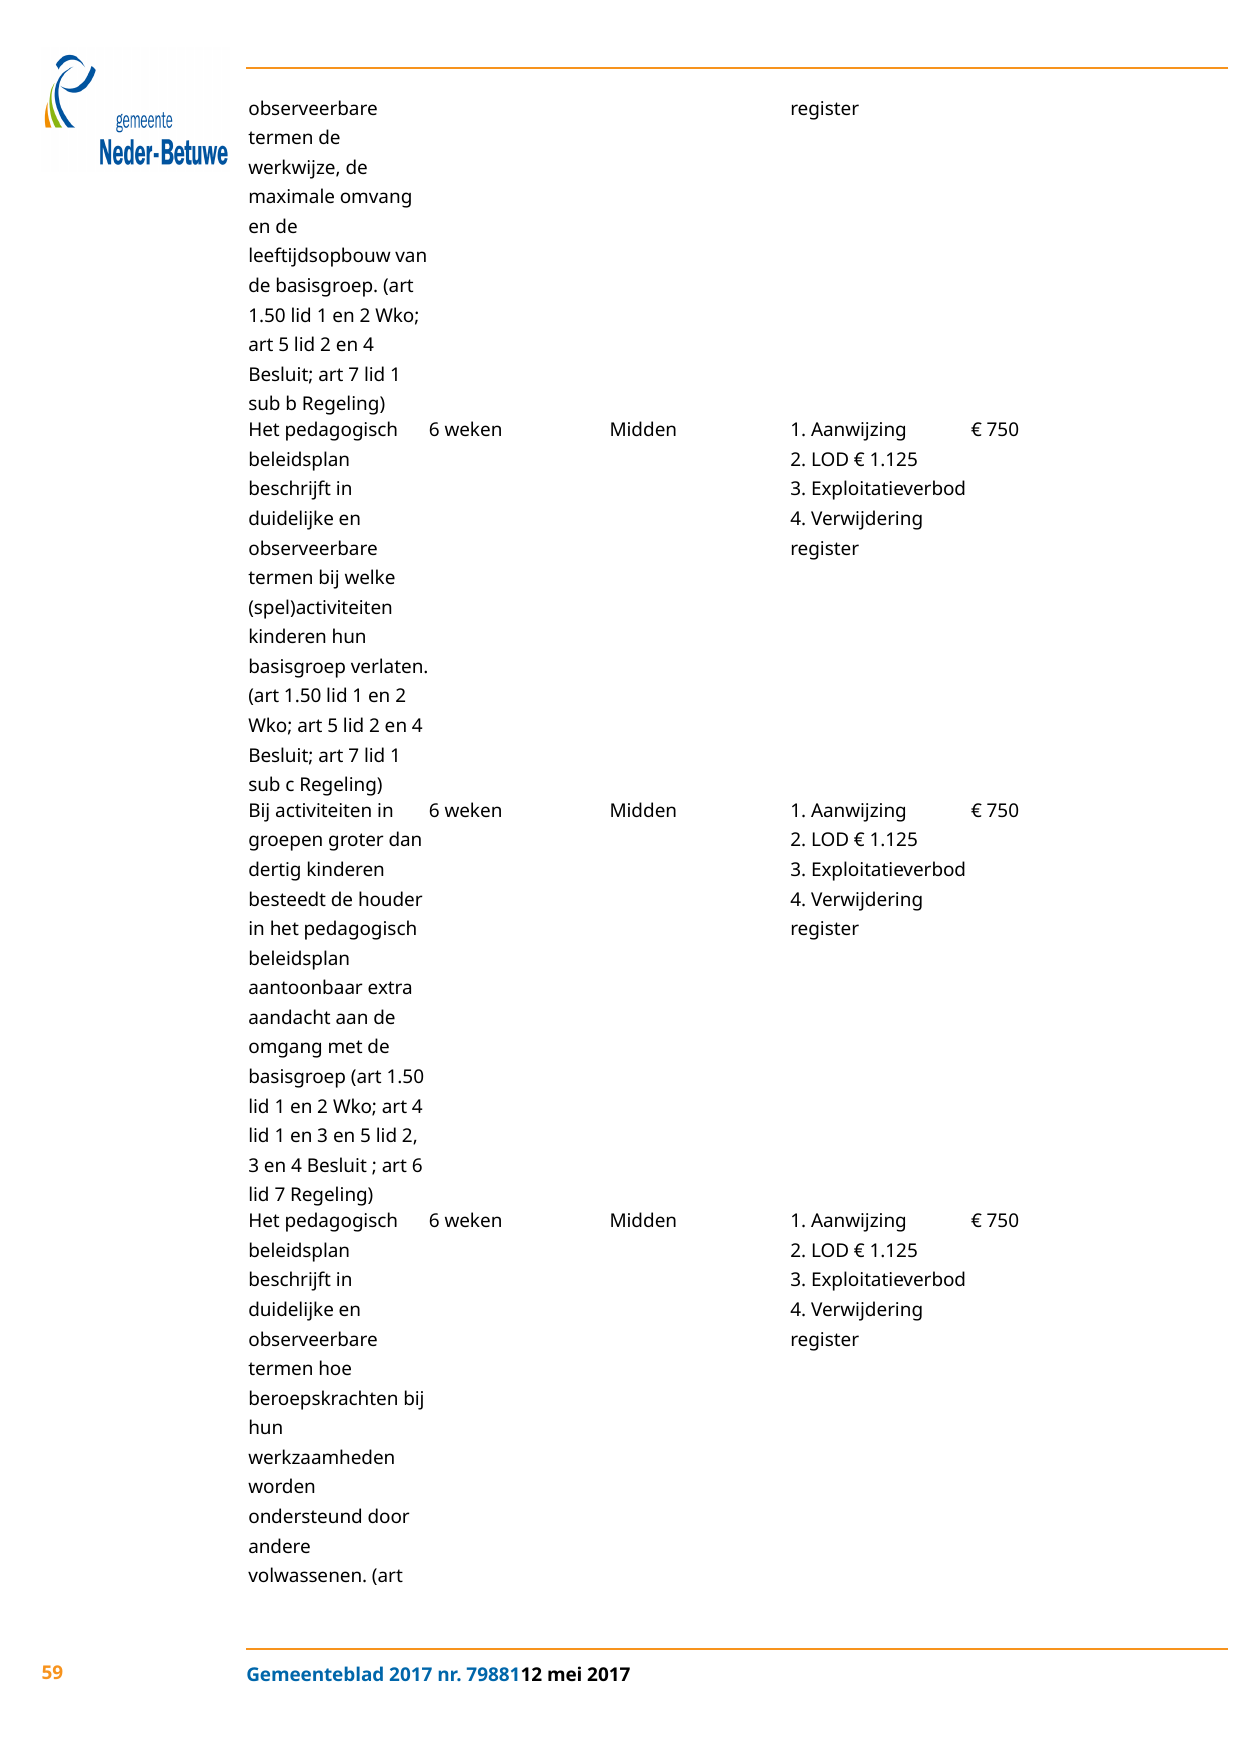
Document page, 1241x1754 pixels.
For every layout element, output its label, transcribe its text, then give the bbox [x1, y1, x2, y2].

table_cell € 750 [971, 797, 1152, 1207]
table_cell [609, 95, 790, 416]
picture [41, 47, 231, 172]
table_cell € 750 [971, 1208, 1152, 1588]
table_cell 1. Aanwijzing 2. LOD € 1.125 3. Exploitatieverbod 4. Verwijdering register [790, 797, 971, 1207]
table_cell 6 weken [429, 416, 609, 797]
table_cell Midden [609, 1208, 790, 1588]
table_cell Bij activiteiten in groepen groter dan dertig kinderen besteedt de houder in het pedagogisch beleidsplan aantoonbaar extra aandacht aan de omgang met de basisgroep (art 1.50 lid 1 en 2 Wko; art 4 lid 1 en 3 en 5 lid 2, 3 en 4 Besluit ; art 6 lid 7 Regeling) [248, 797, 429, 1207]
table_cell 6 weken [429, 1208, 609, 1588]
table_cell Het pedagogisch beleidsplan beschrijft in duidelijke en observeerbare termen bij welke (spel)activiteiten kinderen hun basisgroep verlaten. (art 1.50 lid 1 en 2 Wko; art 5 lid 2 en 4 Besluit; art 7 lid 1 sub c Regeling) [248, 416, 429, 797]
table_cell 1. Aanwijzing 2. LOD € 1.125 3. Exploitatieverbod 4. Verwijdering register [790, 1208, 971, 1588]
table_cell [971, 95, 1152, 416]
table_cell € 750 [971, 416, 1152, 797]
table_cell Het pedagogisch beleidsplan beschrijft in duidelijke en observeerbare termen hoe beroepskrachten bij hun werkzaamheden worden ondersteund door andere volwassenen. (art [248, 1208, 429, 1588]
table_cell Midden [609, 797, 790, 1207]
table_cell [429, 95, 609, 416]
table_cell 1. Aanwijzing 2. LOD € 1.125 3. Exploitatieverbod 4. Verwijdering register [790, 416, 971, 797]
table_cell 6 weken [429, 797, 609, 1207]
table_cell observeerbare termen de werkwijze, de maximale omvang en de leeftijdsopbouw van de basisgroep. (art 1.50 lid 1 en 2 Wko; art 5 lid 2 en 4 Besluit; art 7 lid 1 sub b Regeling) [248, 95, 429, 416]
table_cell register [790, 95, 971, 416]
table_cell Midden [609, 416, 790, 797]
